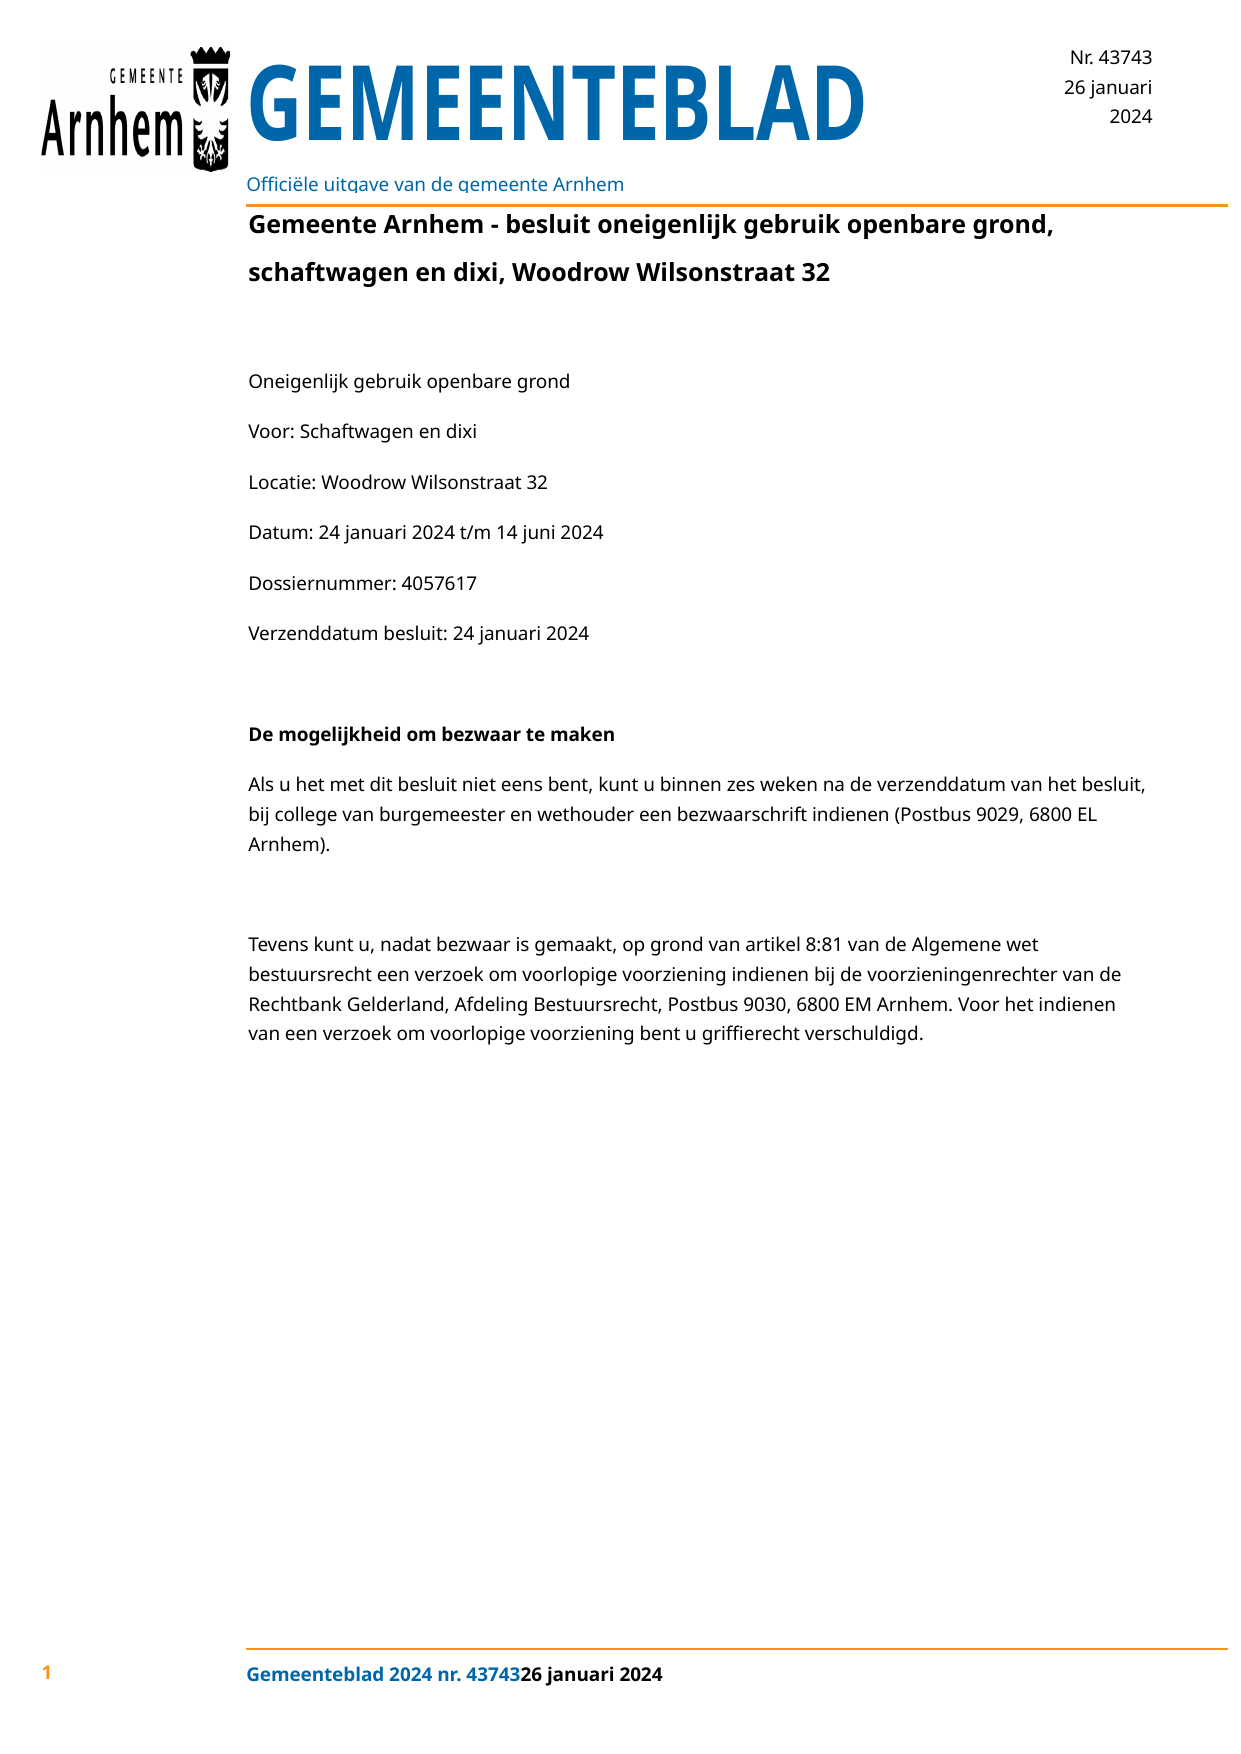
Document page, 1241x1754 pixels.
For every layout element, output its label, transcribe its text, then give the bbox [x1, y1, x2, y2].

text Als u het met dit besluit niet eens bent, kunt u binnen zes weken na de verzenddatum van het besluit, bij college van burgemeester en wethouder een bezwaarschrift indienen (Postbus 9029, 6800 EL Arnhem). [248, 772, 1152, 857]
text Datum: 24 januari 2024 t/m 14 juni 2024 [248, 519, 1152, 545]
text Dossiernummer: 4057617 [248, 570, 1152, 596]
text De mogelijkheid om bezwaar te maken [248, 721, 1152, 747]
text Oneigenlijk gebruik openbare grond [248, 368, 1152, 394]
text Gemeente Arnhem - besluit oneigenlijk gebruik openbare grond, schaftwagen en dixi, Woodrow Wilsonstraat 32 [248, 207, 1152, 288]
text Locatie: Woodrow Wilsonstraat 32 [248, 469, 1152, 495]
text Voor: Schaftwagen en dixi [248, 419, 1152, 444]
text Tevens kunt u, nadat bezwaar is gemaakt, op grond van artikel 8:81 van de Algemene wet bestuursrecht een verzoek om voorlopige voorziening indienen bij de voorzieningenrechter van de Rechtbank Gelderland, Afdeling Bestuursrecht, Postbus 9030, 6800 EM Arnhem. Voor het indienen van een verzoek om voorlopige voorziening bent u griffierecht verschuldigd. [248, 932, 1152, 1046]
picture [41, 47, 231, 172]
text Verzenddatum besluit: 24 januari 2024 [248, 620, 1152, 646]
